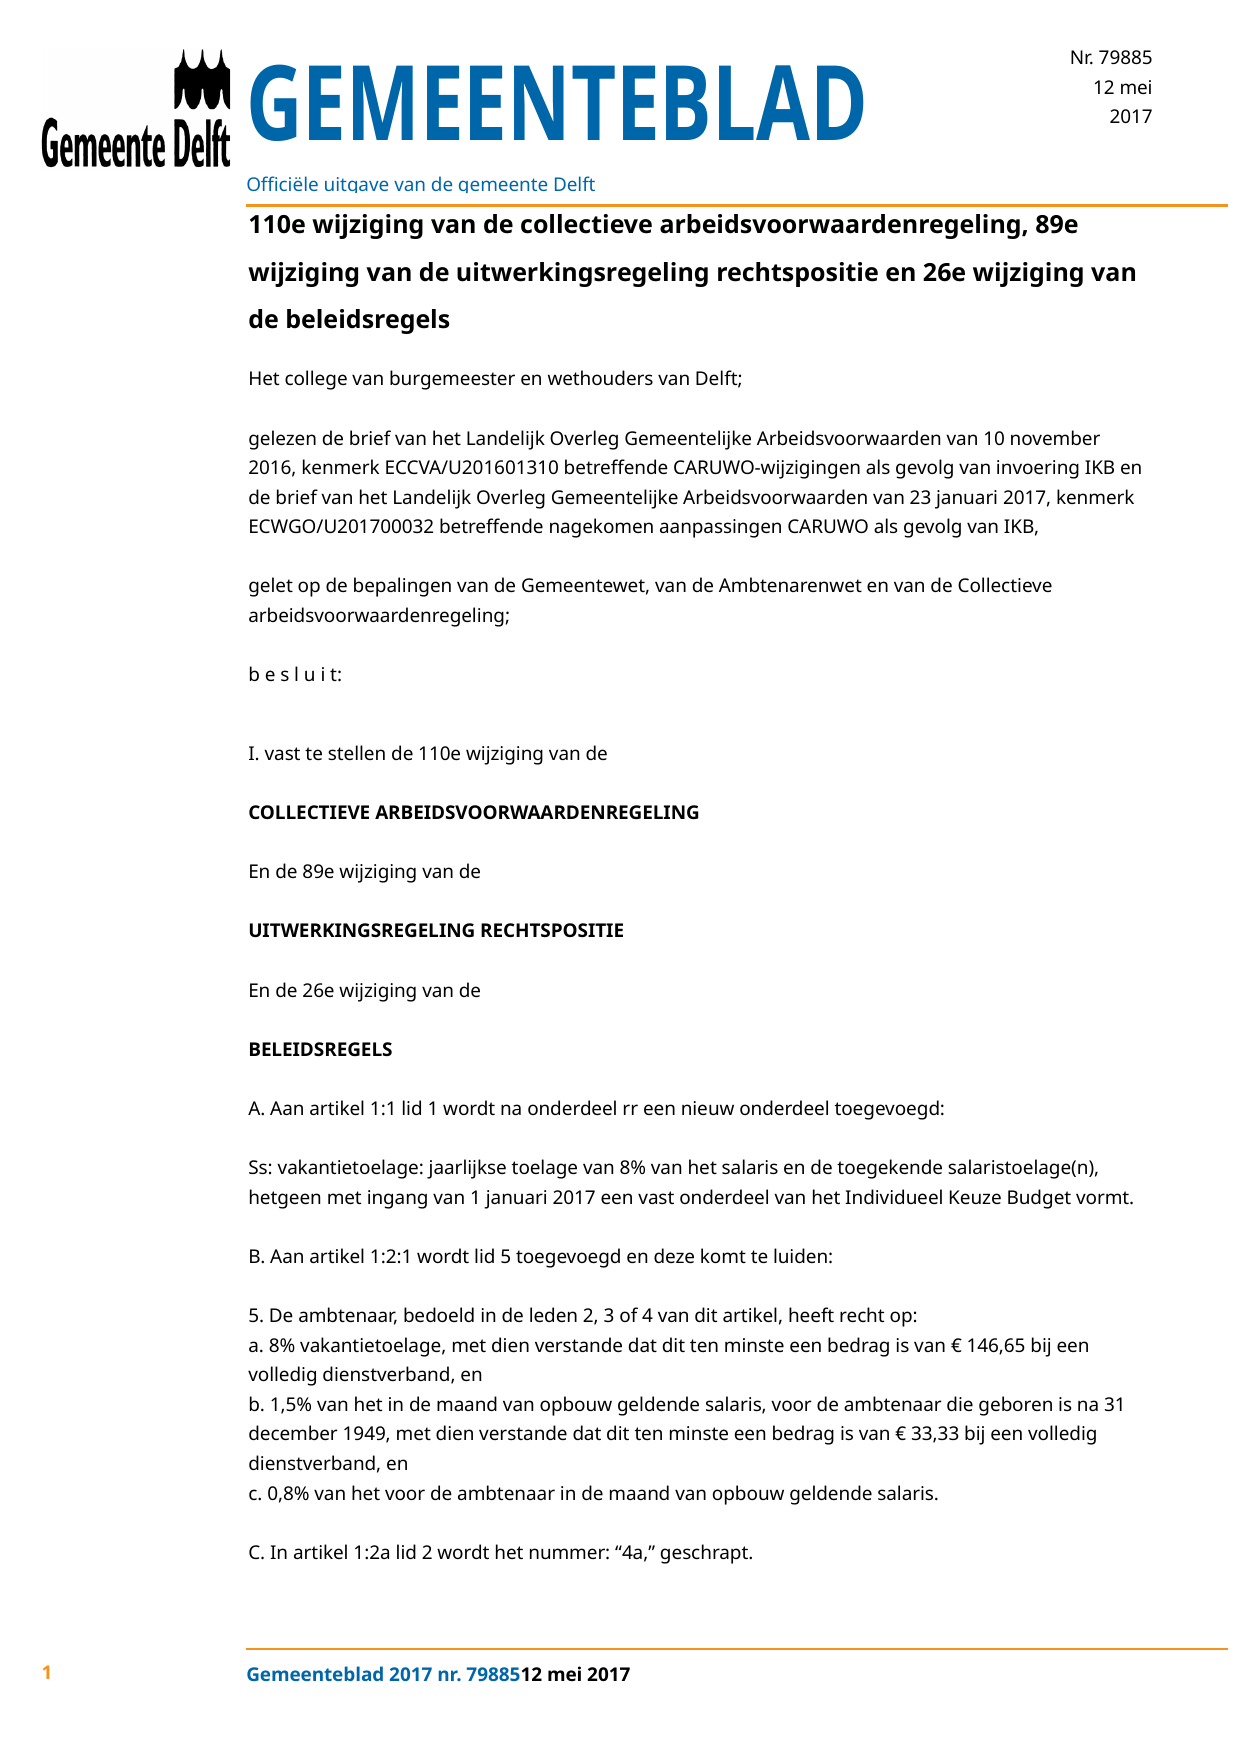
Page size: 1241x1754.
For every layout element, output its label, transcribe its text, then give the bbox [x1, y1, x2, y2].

text gelet op de bepalingen van de Gemeentewet, van de Ambtenarenwet en van de Collectieve arbeidsvoorwaardenregeling; [248, 573, 1152, 628]
text b. 1,5% van het in de maand van opbouw geldende salaris, voor de ambtenaar die geboren is na 31 december 1949, met dien verstande dat dit ten minste een bedrag is van € 33,33 bij een volledig dienstverband, en [248, 1391, 1152, 1476]
text En de 89e wijziging van de [248, 858, 1152, 884]
text Ss: vakantietoelage: jaarlijkse toelage van 8% van het salaris en de toegekende salaristoelage(n), hetgeen met ingang van 1 januari 2017 een vast onderdeel van het Individueel Keuze Budget vormt. [248, 1154, 1152, 1210]
text b e s l u i t: [248, 661, 1152, 687]
text En de 26e wijziging van de [248, 977, 1152, 1003]
text c. 0,8% van het voor de ambtenaar in de maand van opbouw geldende salaris. [248, 1480, 1152, 1506]
text Het college van burgemeester en wethouders van Delft; [248, 366, 1152, 391]
text gelezen de brief van het Landelijk Overleg Gemeentelijke Arbeidsvoorwaarden van 10 november 2016, kenmerk ECCVA/U201601310 betreffende CARUWO-wijzigingen als gevolg van invoering IKB en de brief van het Landelijk Overleg Gemeentelijke Arbeidsvoorwaarden van 23 januari 2017, kenmerk ECWGO/U201700032 betreffende nagekomen aanpassingen CARUWO als gevolg van IKB, [248, 425, 1152, 539]
text BELEIDSREGELS [248, 1036, 1152, 1062]
text 110e wijziging van de collectieve arbeidsvoorwaardenregeling, 89e wijziging van de uitwerkingsregeling rechtspositie en 26e wijziging van de beleidsregels [248, 207, 1152, 336]
text B. Aan artikel 1:2:1 wordt lid 5 toegevoegd en deze komt te luiden: [248, 1243, 1152, 1269]
text 5. De ambtenaar, bedoeld in de leden 2, 3 of 4 van dit artikel, heeft recht op: [248, 1302, 1152, 1328]
text UITWERKINGSREGELING RECHTSPOSITIE [248, 918, 1152, 943]
text C. In artikel 1:2a lid 2 wordt het nummer: “4a,” geschrapt. [248, 1539, 1152, 1565]
text COLLECTIEVE ARBEIDSVOORWAARDENREGELING [248, 799, 1152, 825]
picture [41, 47, 231, 172]
text a. 8% vakantietoelage, met dien verstande dat dit ten minste een bedrag is van € 146,65 bij een volledig dienstverband, en [248, 1332, 1152, 1387]
text I. vast te stellen de 110e wijziging van de [248, 740, 1152, 766]
text A. Aan artikel 1:1 lid 1 wordt na onderdeel rr een nieuw onderdeel toegevoegd: [248, 1095, 1152, 1121]
